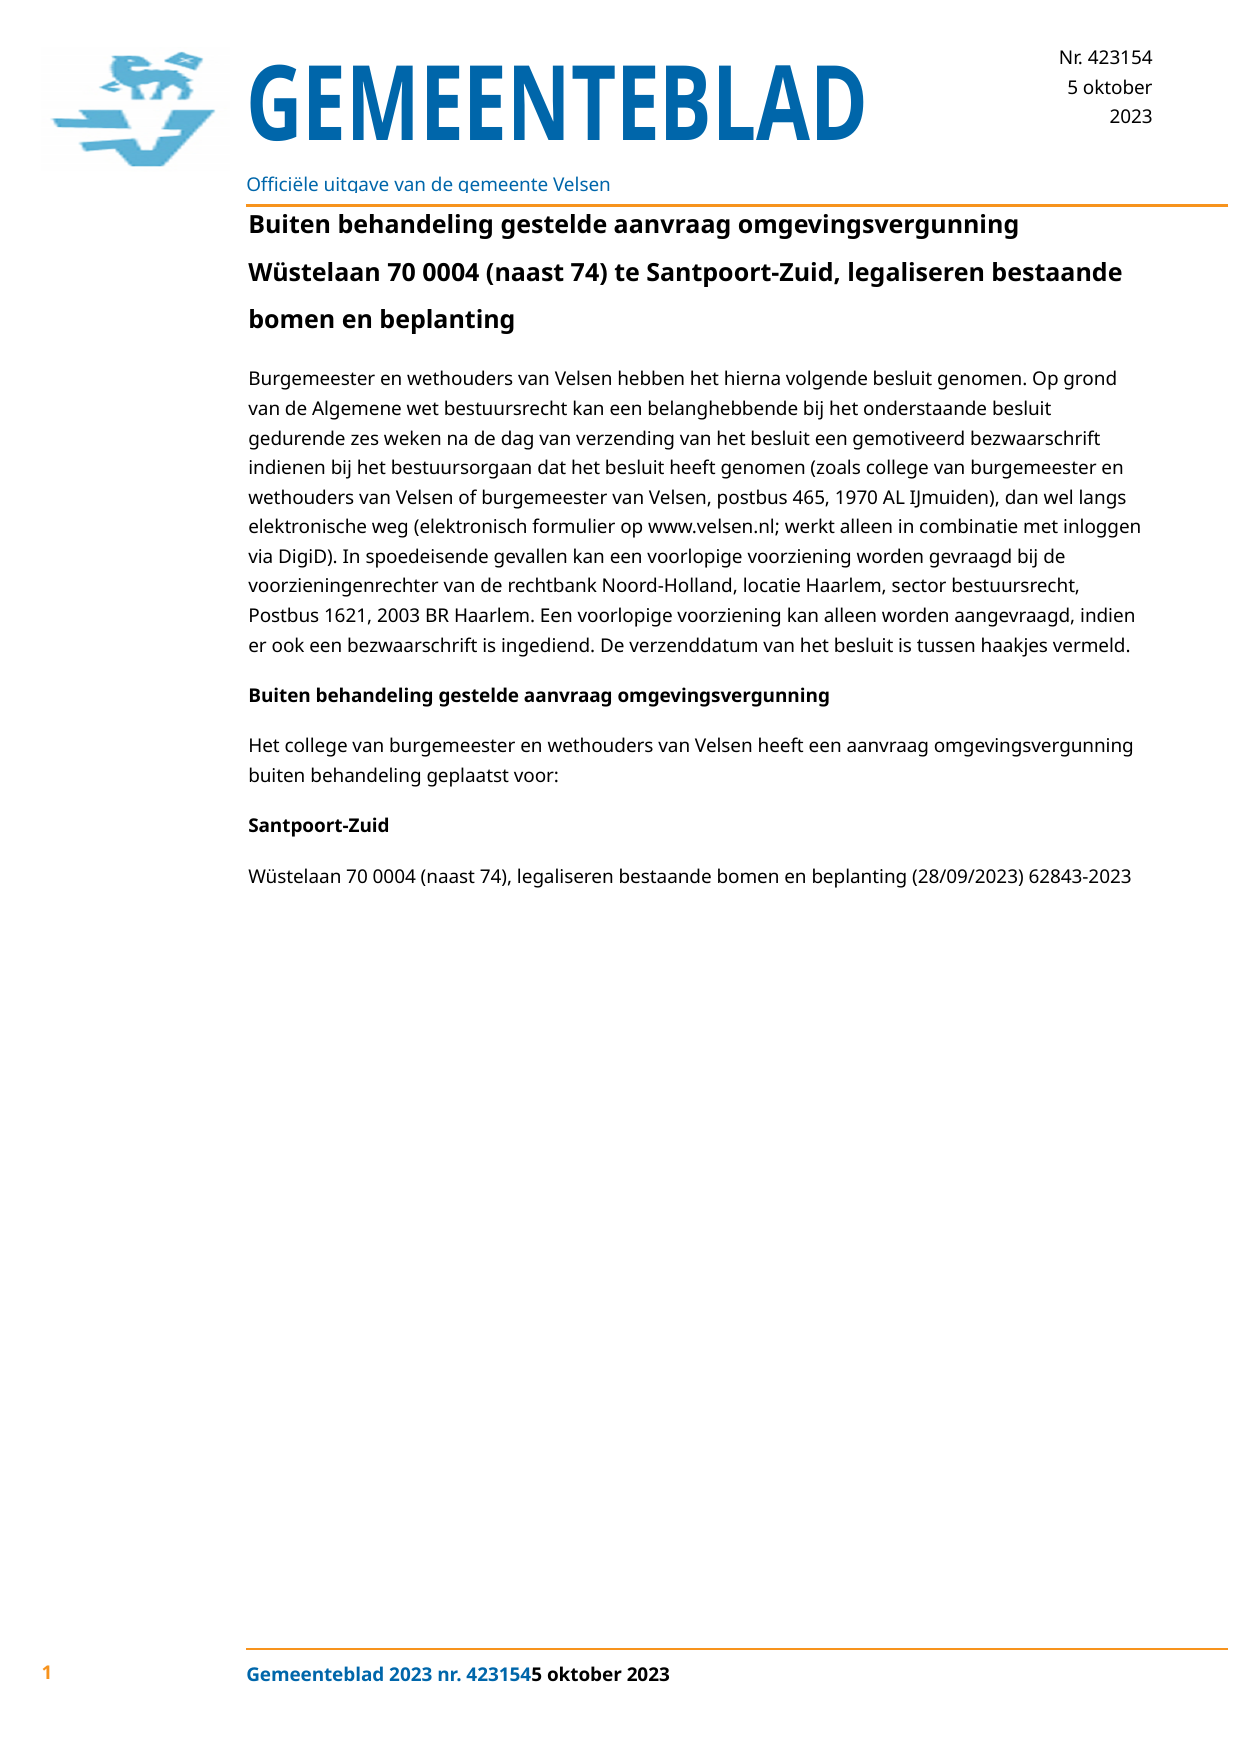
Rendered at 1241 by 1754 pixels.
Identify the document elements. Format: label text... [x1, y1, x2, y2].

text Buiten behandeling gestelde aanvraag omgevingsvergunning Wüstelaan 70 0004 (naast 74) te Santpoort-Zuid, legaliseren bestaande bomen en beplanting [248, 207, 1152, 336]
text Het college van burgemeester en wethouders van Velsen heeft een aanvraag omgevingsvergunning buiten behandeling geplaatst voor: [248, 733, 1152, 788]
text Santpoort-Zuid [248, 813, 1152, 838]
text Buiten behandeling gestelde aanvraag omgevingsvergunning [248, 682, 1152, 708]
text Burgemeester en wethouders van Velsen hebben het hierna volgende besluit genomen. Op grond van de Algemene wet bestuursrecht kan een belanghebbende bij het onderstaande besluit gedurende zes weken na de dag van verzending van het besluit een gemotiveerd bezwaarschrift indienen bij het bestuursorgaan dat het besluit heeft genomen (zoals college van burgemeester en wethouders van Velsen of burgemeester van Velsen, postbus 465, 1970 AL IJmuiden), dan wel langs elektronische weg (elektronisch formulier op www.velsen.nl; werkt alleen in combinatie met inloggen via DigiD). In spoedeisende gevallen kan een voorlopige voorziening worden gevraagd bij de voorzieningenrechter van de rechtbank Noord-Holland, locatie Haarlem, sector bestuursrecht, Postbus 1621, 2003 BR Haarlem. Een voorlopige voorziening kan alleen worden aangevraagd, indien er ook een bezwaarschrift is ingediend. De verzenddatum van het besluit is tussen haakjes vermeld. [248, 366, 1152, 657]
picture [41, 47, 231, 172]
text Wüstelaan 70 0004 (naast 74), legaliseren bestaande bomen en beplanting (28/09/2023) 62843-2023 [248, 863, 1152, 889]
